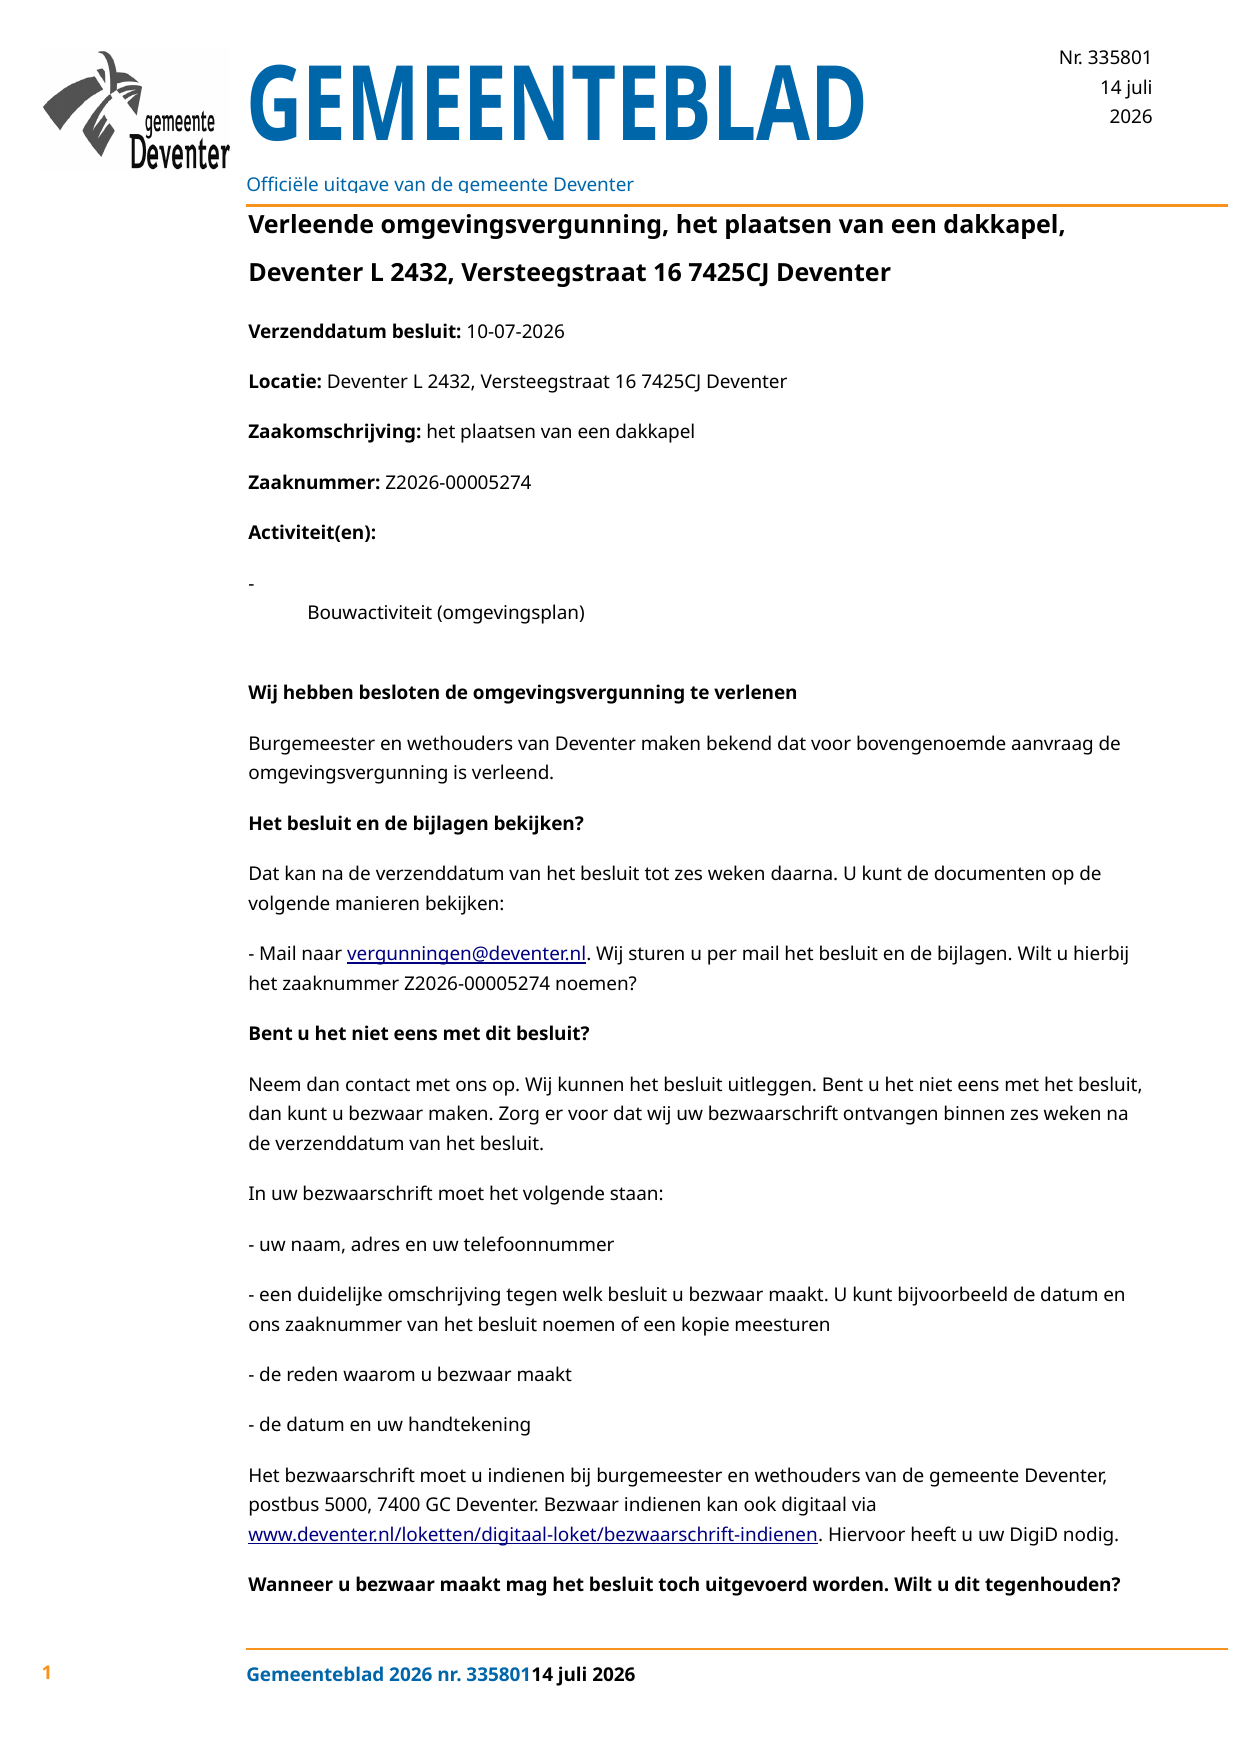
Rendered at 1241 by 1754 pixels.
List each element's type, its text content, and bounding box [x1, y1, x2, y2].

text Bent u het niet eens met dit besluit? [248, 1020, 1152, 1046]
text Verleende omgevingsvergunning, het plaatsen van een dakkapel, Deventer L 2432, Versteegstraat 16 7425CJ Deventer [248, 207, 1152, 288]
text Locatie: Deventer L 2432, Versteegstraat 16 7425CJ Deventer [248, 368, 1152, 394]
text - de reden waarom u bezwaar maakt [248, 1361, 1152, 1387]
text In uw bezwaarschrift moet het volgende staan: [248, 1180, 1152, 1206]
text - een duidelijke omschrijving tegen welk besluit u bezwaar maakt. U kunt bijvoorbeeld de datum en ons zaaknummer van het besluit noemen of een kopie meesturen [248, 1281, 1152, 1337]
text Het besluit en de bijlagen bekijken? [248, 810, 1152, 836]
text Activiteit(en): [248, 519, 1152, 545]
text Burgemeester en wethouders van Deventer maken bekend dat voor bovengenoemde aanvraag de omgevingsvergunning is verleend. [248, 730, 1152, 785]
text - de datum en uw handtekening [248, 1412, 1152, 1437]
text Het bezwaarschrift moet u indienen bij burgemeester en wethouders van de gemeente Deventer, postbus 5000, 7400 GC Deventer. Bezwaar indienen kan ook digitaal via www.deventer.nl/loketten/digitaal-loket/bezwaarschrift-indienen. Hiervoor heeft u uw DigiD nodig. [248, 1462, 1152, 1547]
text Neem dan contact met ons op. Wij kunnen het besluit uitleggen. Bent u het niet eens met het besluit, dan kunt u bezwaar maken. Zorg er voor dat wij uw bezwaarschrift ontvangen binnen zes weken na de verzenddatum van het besluit. [248, 1071, 1152, 1156]
text Wanneer u bezwaar maakt mag het besluit toch uitgevoerd worden. Wilt u dit tegenhouden? [248, 1572, 1152, 1597]
list Bouwactiviteit (omgevingsplan) [248, 599, 1152, 625]
text Wij hebben besloten de omgevingsvergunning te verlenen [248, 679, 1152, 705]
text - uw naam, adres en uw telefoonnummer [248, 1231, 1152, 1257]
text Verzenddatum besluit: 10-07-2026 [248, 318, 1152, 344]
text Dat kan na de verzenddatum van het besluit tot zes weken daarna. U kunt de documenten op de volgende manieren bekijken: [248, 860, 1152, 916]
picture [41, 47, 231, 172]
text - Mail naar vergunningen@deventer.nl. Wij sturen u per mail het besluit en de bijlagen. Wilt u hierbij het zaaknummer Z2026-00005274 noemen? [248, 940, 1152, 996]
text Zaakomschrijving: het plaatsen van een dakkapel [248, 419, 1152, 444]
text Zaaknummer: Z2026-00005274 [248, 469, 1152, 495]
